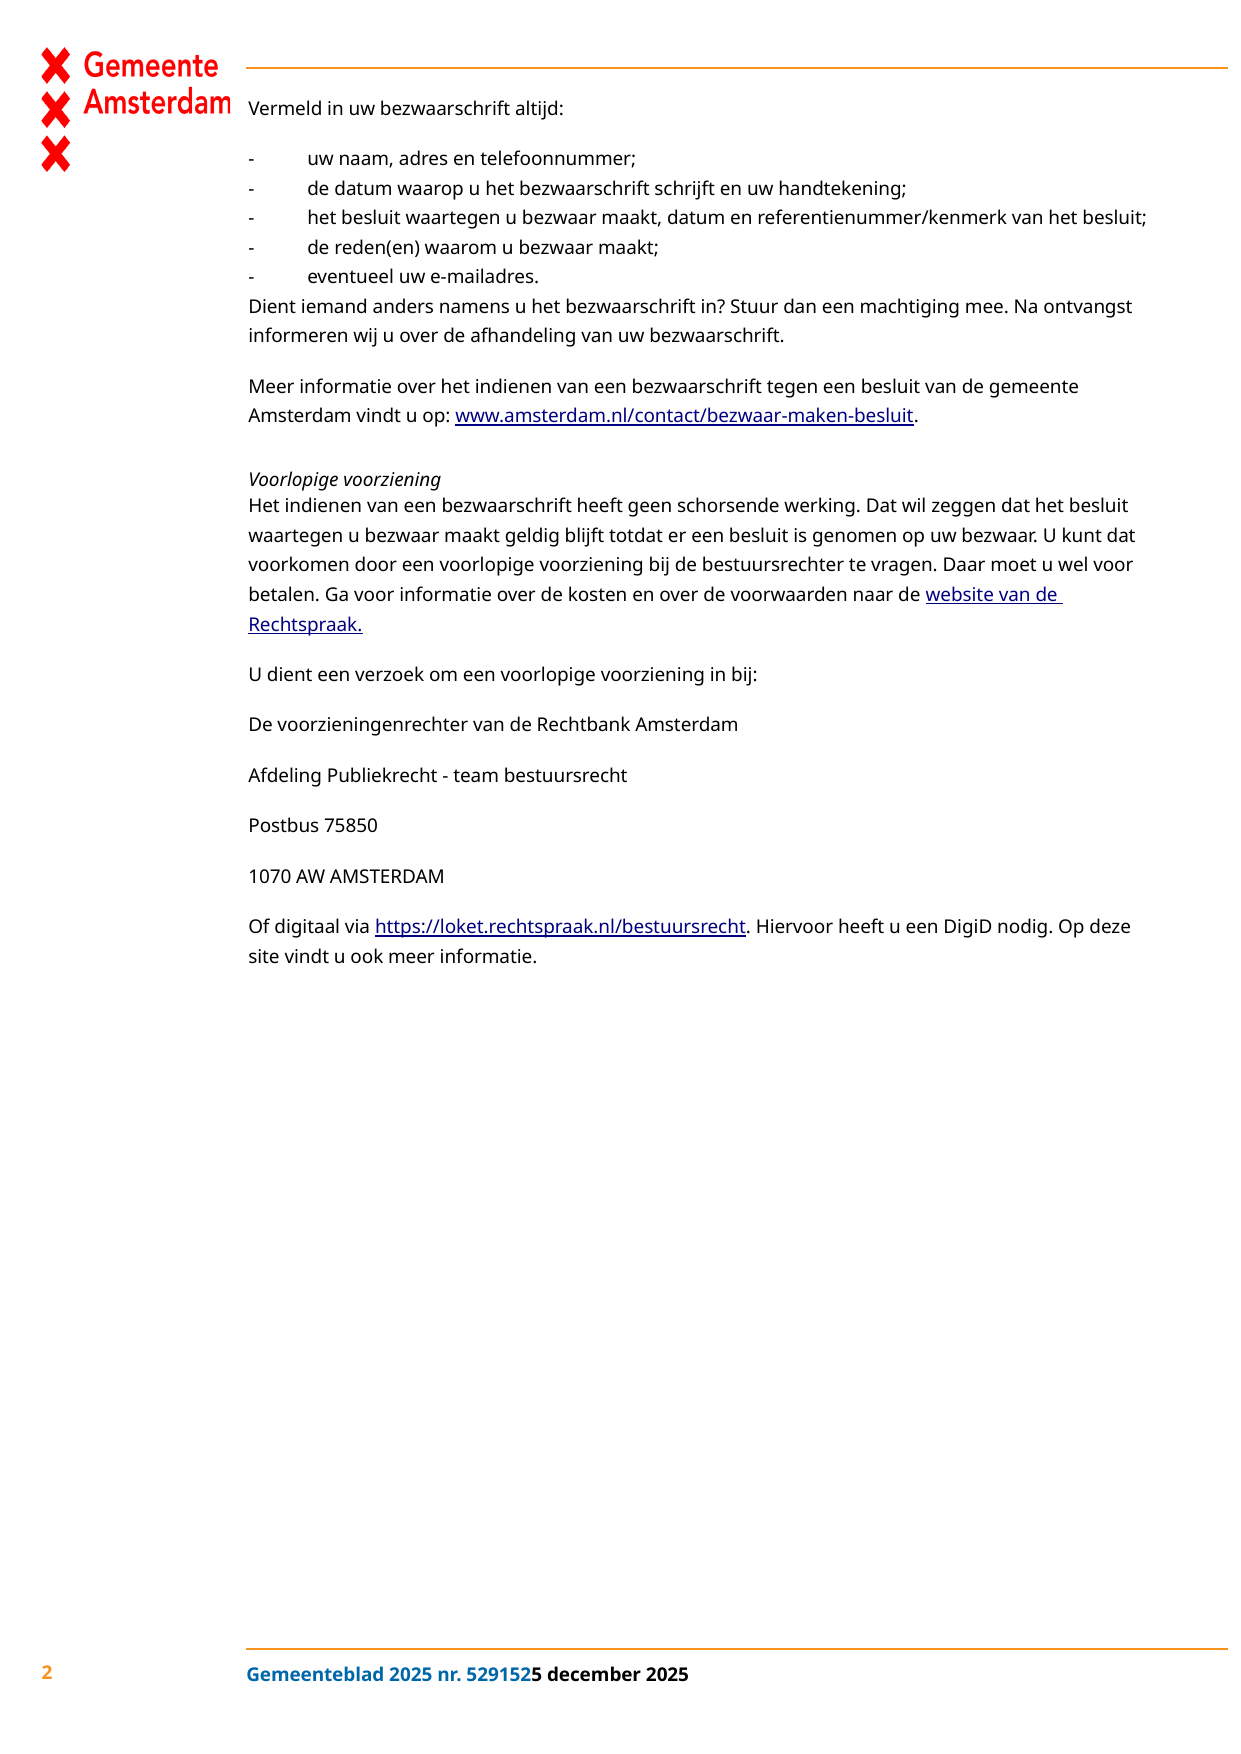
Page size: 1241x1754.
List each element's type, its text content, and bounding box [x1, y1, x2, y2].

text Vermeld in uw bezwaarschrift altijd: [248, 95, 1152, 121]
text De voorzieningenrechter van de Rechtbank Amsterdam [248, 712, 1152, 737]
text Het indienen van een bezwaarschrift heeft geen schorsende werking. Dat wil zeggen dat het besluit waartegen u bezwaar maakt geldig blijft totdat er een besluit is genomen op uw bezwaar. U kunt dat voorkomen door een voorlopige voorziening bij de bestuursrechter te vragen. Daar moet u wel voor betalen. Ga voor informatie over de kosten en over de voorwaarden naar de website van de Rechtspraak. [248, 492, 1152, 636]
text Of digitaal via https://loket.rechtspraak.nl/bestuursrecht. Hiervoor heeft u een DigiD nodig. Op deze site vindt u ook meer informatie. [248, 913, 1152, 968]
list eventueel uw e-mailadres. [248, 263, 1152, 289]
text 1070 AW AMSTERDAM [248, 863, 1152, 888]
list uw naam, adres en telefoonnummer; [248, 145, 1152, 171]
text Dient iemand anders namens u het bezwaarschrift in? Stuur dan een machtiging mee. Na ontvangst informeren wij u over de afhandeling van uw bezwaarschrift. [248, 293, 1152, 348]
text U dient een verzoek om een voorlopige voorziening in bij: [248, 661, 1152, 687]
list de reden(en) waarom u bezwaar maakt; [248, 234, 1152, 260]
text Voorlopige voorziening [248, 467, 1152, 492]
text Postbus 75850 [248, 812, 1152, 838]
picture [41, 47, 231, 172]
list het besluit waartegen u bezwaar maakt, datum en referentienummer/kenmerk van het besluit; [248, 204, 1152, 230]
text Meer informatie over het indienen van een bezwaarschrift tegen een besluit van de gemeente Amsterdam vindt u op: www.amsterdam.nl/contact/bezwaar-maken-besluit. [248, 373, 1152, 428]
list de datum waarop u het bezwaarschrift schrijft en uw handtekening; [248, 175, 1152, 201]
text Afdeling Publiekrecht - team bestuursrecht [248, 762, 1152, 788]
